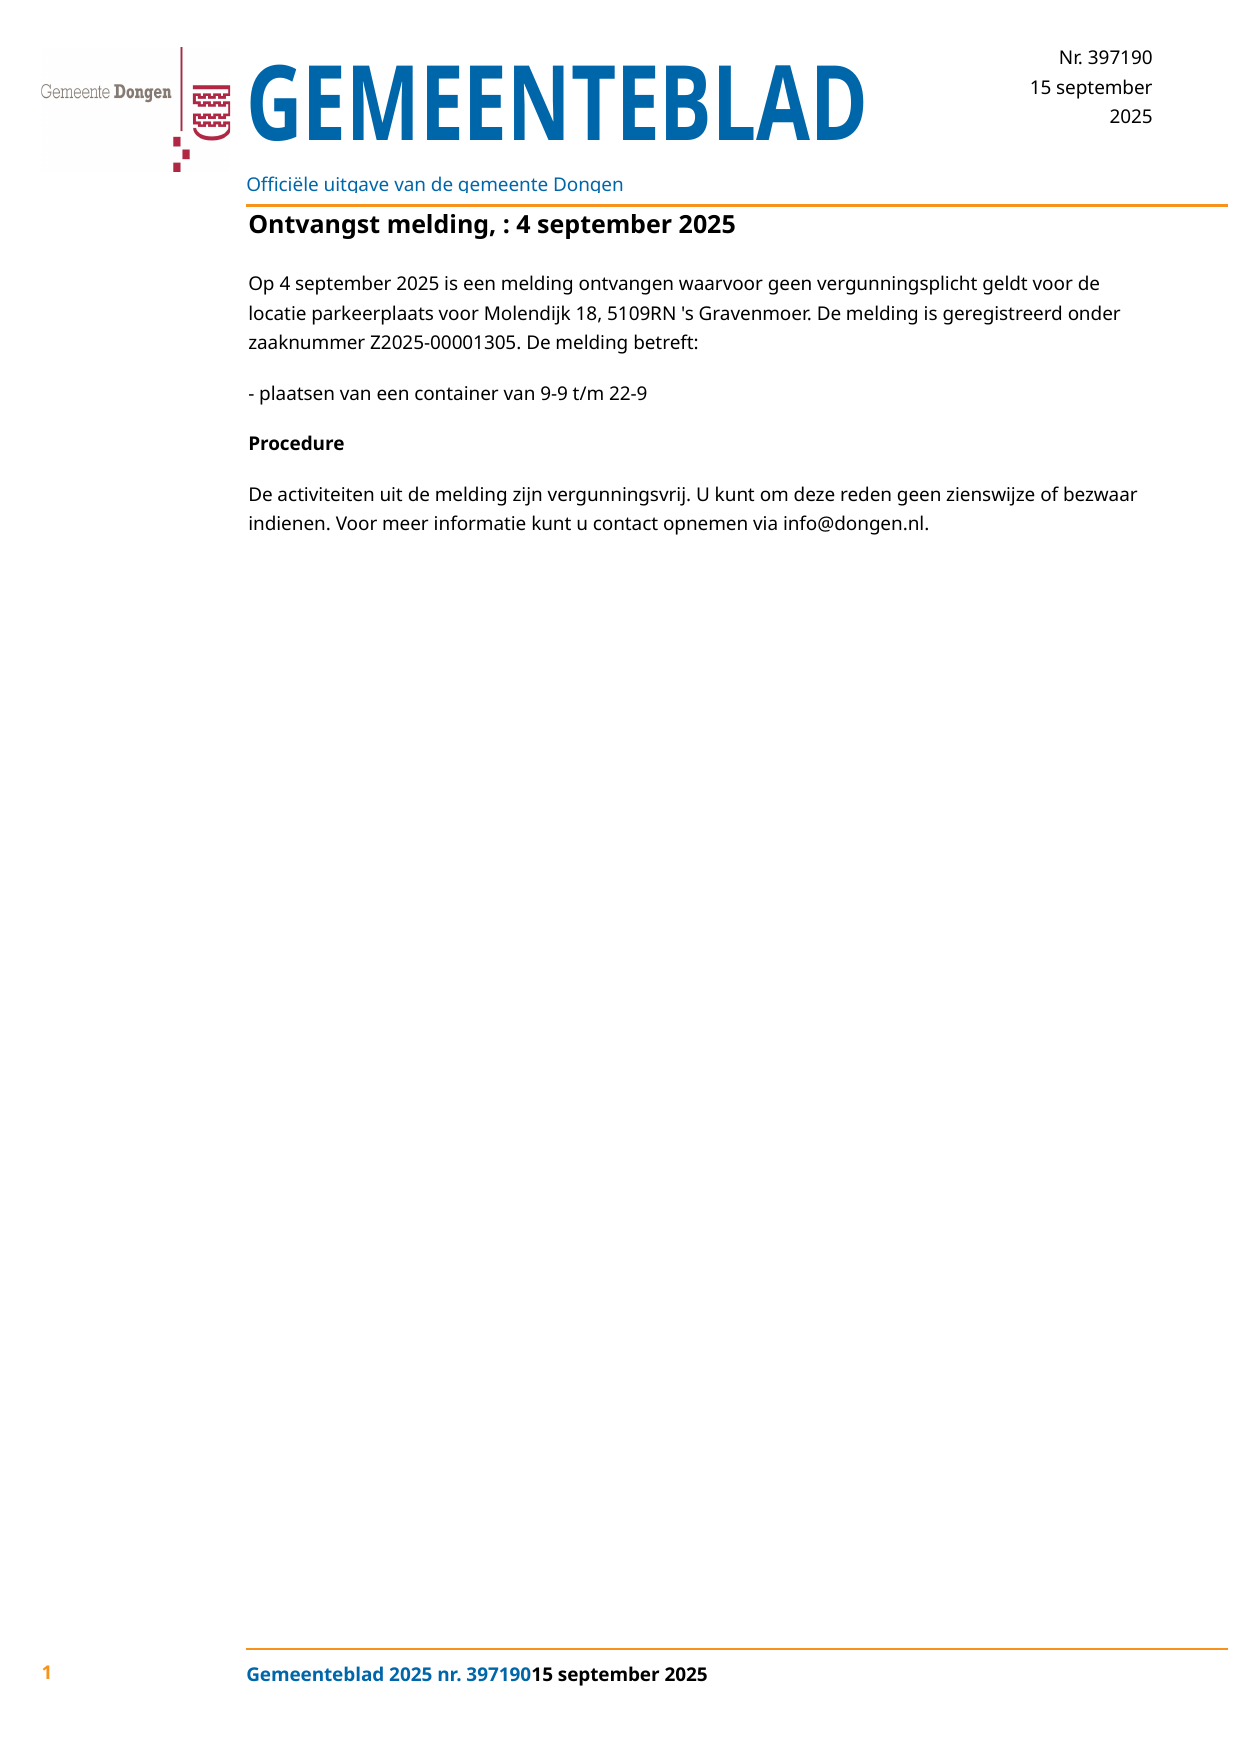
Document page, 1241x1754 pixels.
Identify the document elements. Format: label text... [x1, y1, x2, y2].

text Ontvangst melding, : 4 september 2025 [248, 207, 1152, 241]
text Procedure [248, 430, 1152, 456]
text De activiteiten uit de melding zijn vergunningsvrij. U kunt om deze reden geen zienswijze of bezwaar indienen. Voor meer informatie kunt u contact opnemen via info@dongen.nl. [248, 481, 1152, 536]
picture [41, 47, 231, 172]
text - plaatsen van een container van 9-9 t/m 22-9 [248, 380, 1152, 406]
text Op 4 september 2025 is een melding ontvangen waarvoor geen vergunningsplicht geldt voor de locatie parkeerplaats voor Molendijk 18, 5109RN 's Gravenmoer. De melding is geregistreerd onder zaaknummer Z2025-00001305. De melding betreft: [248, 270, 1152, 355]
